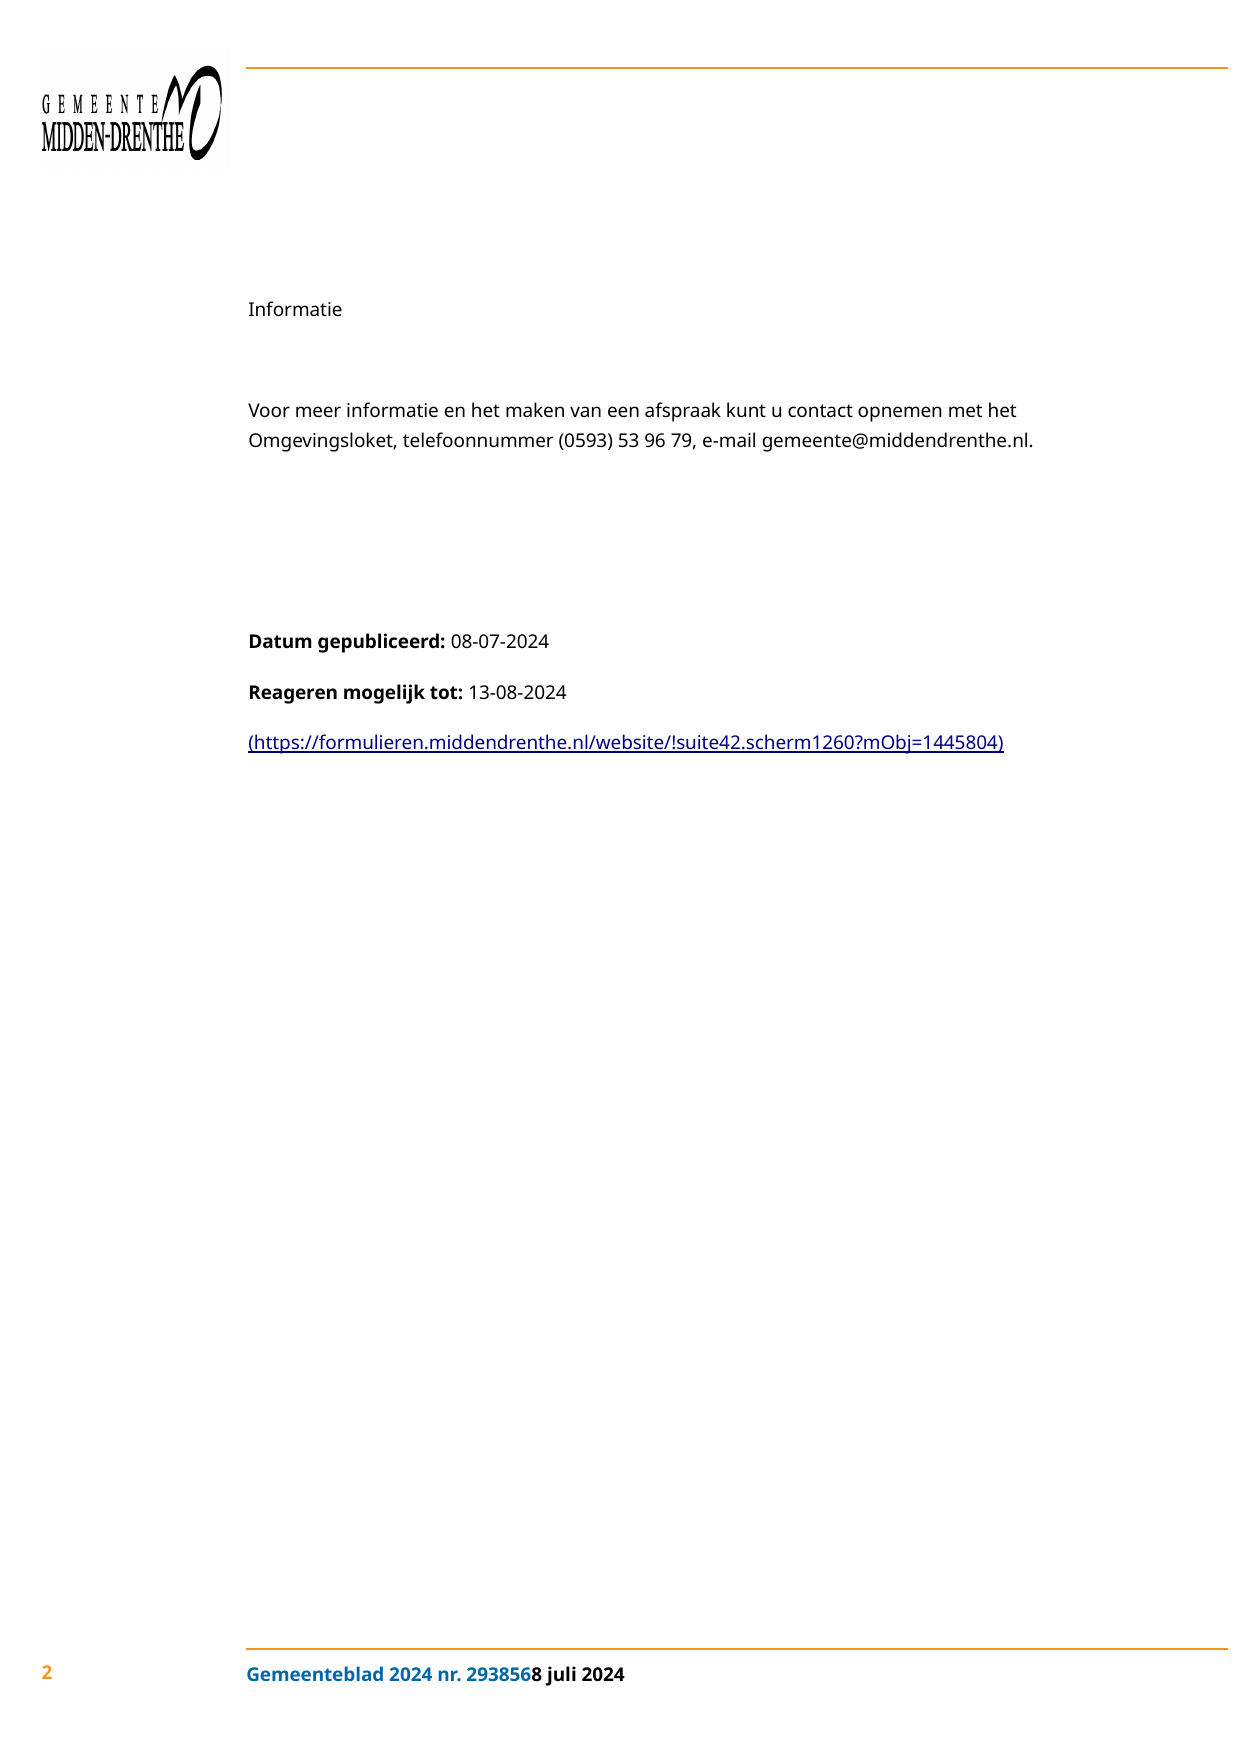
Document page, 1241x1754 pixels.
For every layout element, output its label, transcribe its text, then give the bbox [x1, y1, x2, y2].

text (https://formulieren.middendrenthe.nl/website/!suite42.scherm1260?mObj=1445804) [248, 729, 1152, 755]
picture [41, 47, 231, 172]
text Informatie [248, 296, 1152, 322]
text Voor meer informatie en het maken van een afspraak kunt u contact opnemen met het Omgevingsloket, telefoonnummer (0593) 53 96 79, e-mail gemeente@middendrenthe.nl. [248, 397, 1152, 453]
text Datum gepubliceerd: 08-07-2024 [248, 628, 1152, 654]
text Reageren mogelijk tot: 13-08-2024 [248, 679, 1152, 705]
